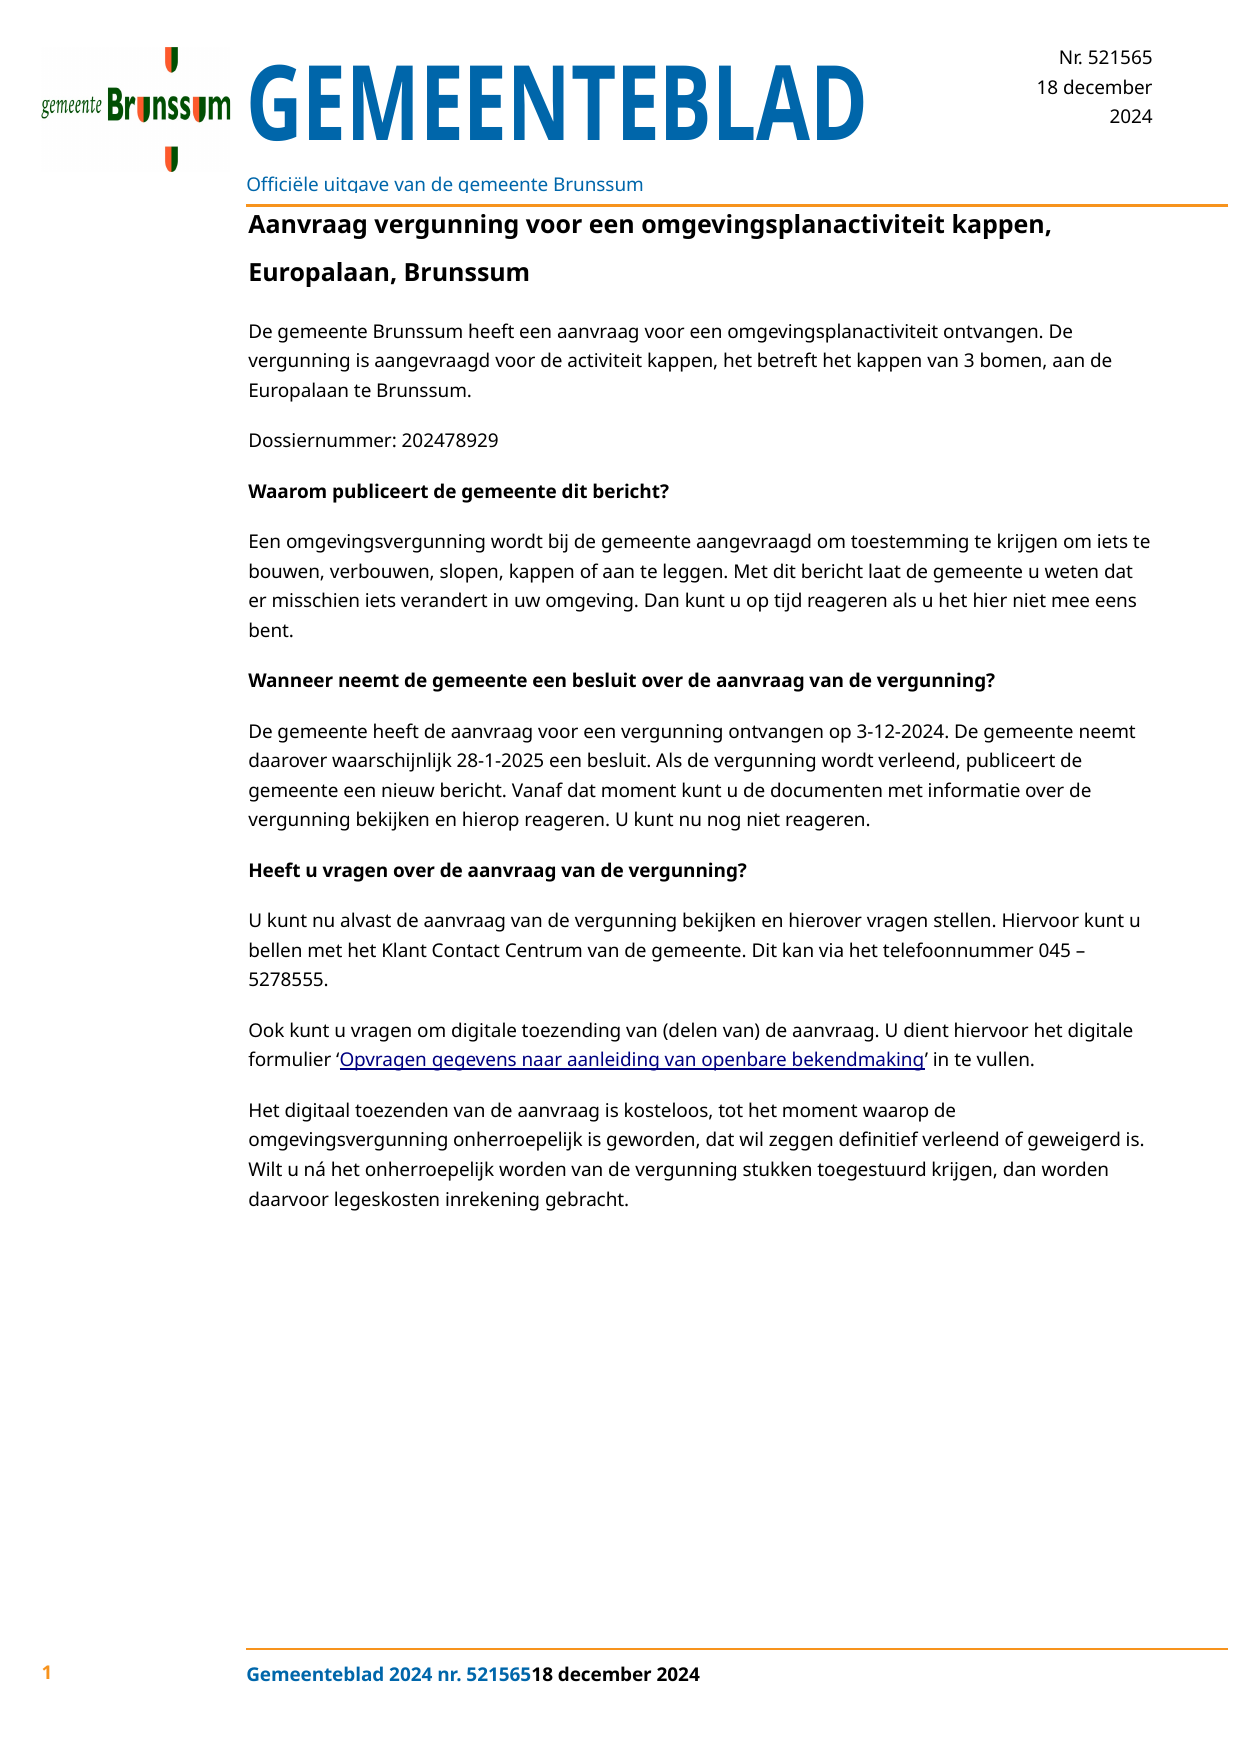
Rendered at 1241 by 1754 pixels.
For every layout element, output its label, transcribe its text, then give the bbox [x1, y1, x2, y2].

text Dossiernummer: 202478929 [248, 427, 1152, 453]
text Ook kunt u vragen om digitale toezending van (delen van) de aanvraag. U dient hiervoor het digitale formulier ‘Opvragen gegevens naar aanleiding van openbare bekendmaking’ in te vullen. [248, 1017, 1152, 1072]
text Het digitaal toezenden van de aanvraag is kosteloos, tot het moment waarop de omgevingsvergunning onherroepelijk is geworden, dat wil zeggen definitief verleend of geweigerd is. Wilt u ná het onherroepelijk worden van de vergunning stukken toegestuurd krijgen, dan worden daarvoor legeskosten inrekening gebracht. [248, 1097, 1152, 1212]
text U kunt nu alvast de aanvraag van de vergunning bekijken en hierover vragen stellen. Hiervoor kunt u bellen met het Klant Contact Centrum van de gemeente. Dit kan via het telefoonnummer 045 – 5278555. [248, 907, 1152, 992]
text De gemeente heeft de aanvraag voor een vergunning ontvangen op 3-12-2024. De gemeente neemt daarover waarschijnlijk 28-1-2025 een besluit. Als de vergunning wordt verleend, publiceert de gemeente een nieuw bericht. Vanaf dat moment kunt u de documenten met informatie over de vergunning bekijken en hierop reageren. U kunt nu nog niet reageren. [248, 718, 1152, 832]
text Aanvraag vergunning voor een omgevingsplanactiviteit kappen, Europalaan, Brunssum [248, 207, 1152, 288]
text Wanneer neemt de gemeente een besluit over de aanvraag van de vergunning? [248, 667, 1152, 693]
text Een omgevingsvergunning wordt bij de gemeente aangevraagd om toestemming te krijgen om iets te bouwen, verbouwen, slopen, kappen of aan te leggen. Met dit bericht laat de gemeente u weten dat er misschien iets verandert in uw omgeving. Dan kunt u op tijd reageren als u het hier niet mee eens bent. [248, 528, 1152, 643]
text Heeft u vragen over de aanvraag van de vergunning? [248, 857, 1152, 883]
text De gemeente Brunssum heeft een aanvraag voor een omgevingsplanactiviteit ontvangen. De vergunning is aangevraagd voor de activiteit kappen, het betreft het kappen van 3 bomen, aan de Europalaan te Brunssum. [248, 318, 1152, 403]
text Waarom publiceert de gemeente dit bericht? [248, 478, 1152, 504]
picture [41, 47, 231, 172]
